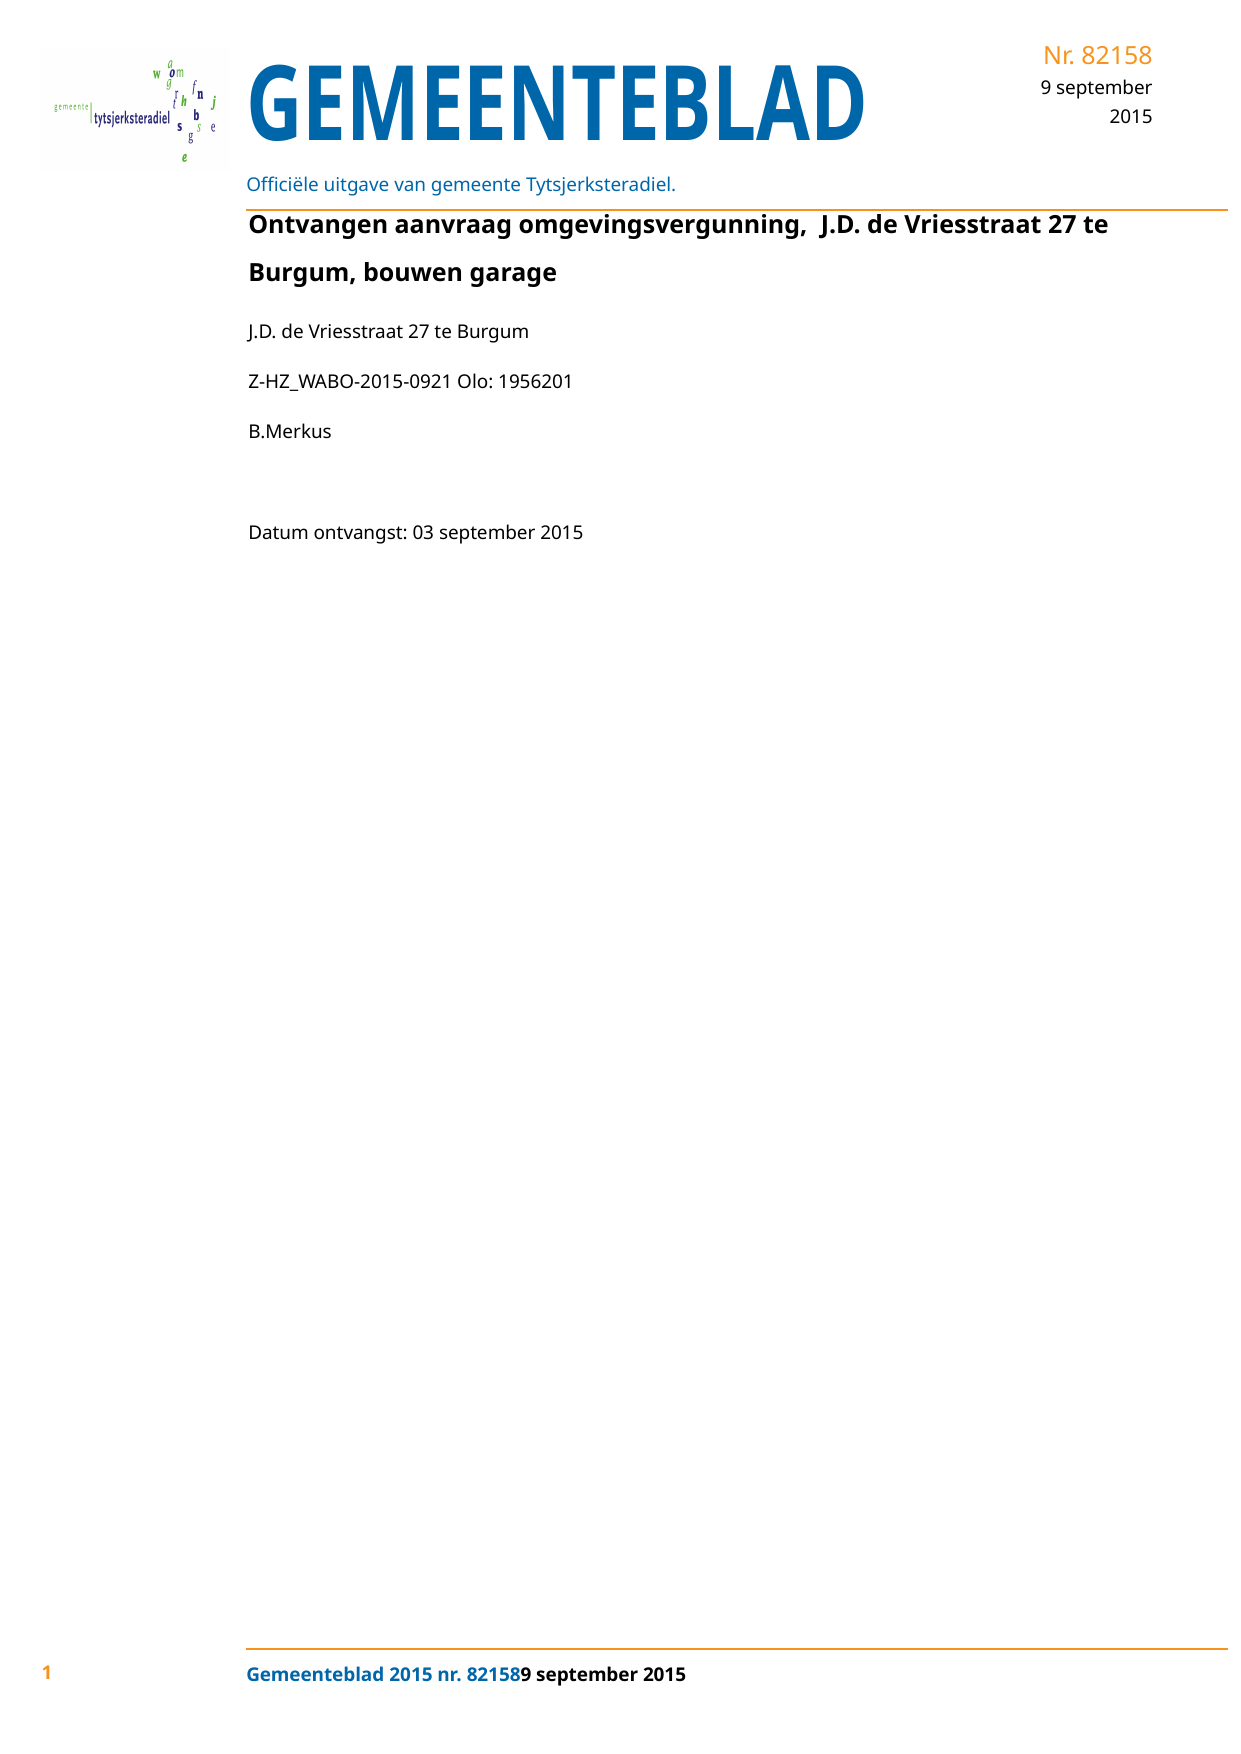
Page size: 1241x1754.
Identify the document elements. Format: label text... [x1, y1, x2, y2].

text Ontvangen aanvraag omgevingsvergunning, J.D. de Vriesstraat 27 te Burgum, bouwen garage [248, 211, 1152, 288]
text Datum ontvangst: 03 september 2015 [248, 519, 1152, 545]
text Z-HZ_WABO-2015-0921 Olo: 1956201 [248, 368, 1152, 394]
picture [41, 47, 231, 172]
text J.D. de Vriesstraat 27 te Burgum [248, 318, 1152, 344]
text B.Merkus [248, 419, 1152, 444]
